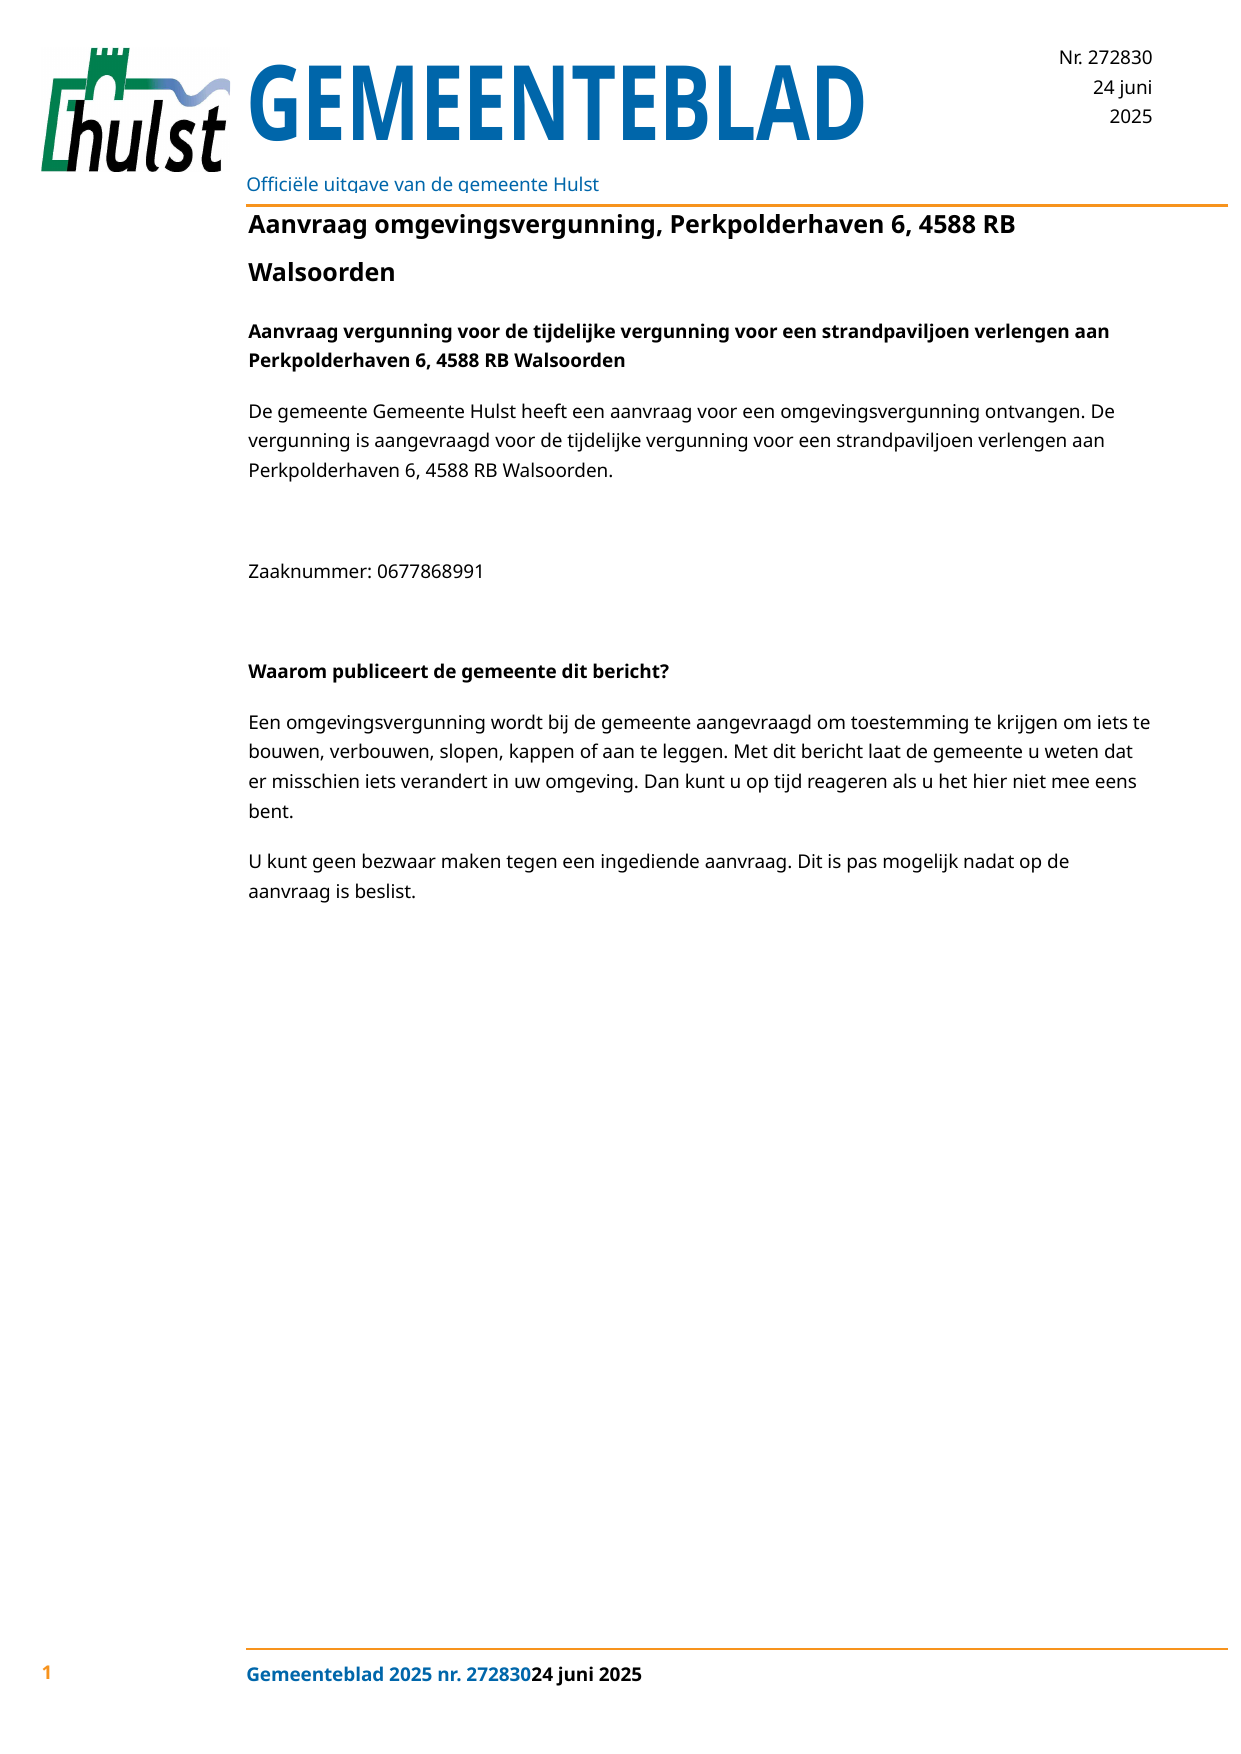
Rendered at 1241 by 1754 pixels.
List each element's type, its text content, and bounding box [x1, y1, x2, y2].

text Aanvraag omgevingsvergunning, Perkpolderhaven 6, 4588 RB Walsoorden [248, 207, 1152, 288]
text Aanvraag vergunning voor de tijdelijke vergunning voor een strandpaviljoen verlengen aan Perkpolderhaven 6, 4588 RB Walsoorden [248, 318, 1152, 373]
picture [41, 47, 231, 172]
text U kunt geen bezwaar maken tegen een ingediende aanvraag. Dit is pas mogelijk nadat op de aanvraag is beslist. [248, 848, 1152, 904]
text Waarom publiceert de gemeente dit bericht? [248, 659, 1152, 684]
text Een omgevingsvergunning wordt bij de gemeente aangevraagd om toestemming te krijgen om iets te bouwen, verbouwen, slopen, kappen of aan te leggen. Met dit bericht laat de gemeente u weten dat er misschien iets verandert in uw omgeving. Dan kunt u op tijd reageren als u het hier niet mee eens bent. [248, 709, 1152, 824]
text Zaaknummer: 0677868991 [248, 558, 1152, 584]
text De gemeente Gemeente Hulst heeft een aanvraag voor een omgevingsvergunning ontvangen. De vergunning is aangevraagd voor de tijdelijke vergunning voor een strandpaviljoen verlengen aan Perkpolderhaven 6, 4588 RB Walsoorden. [248, 398, 1152, 483]
